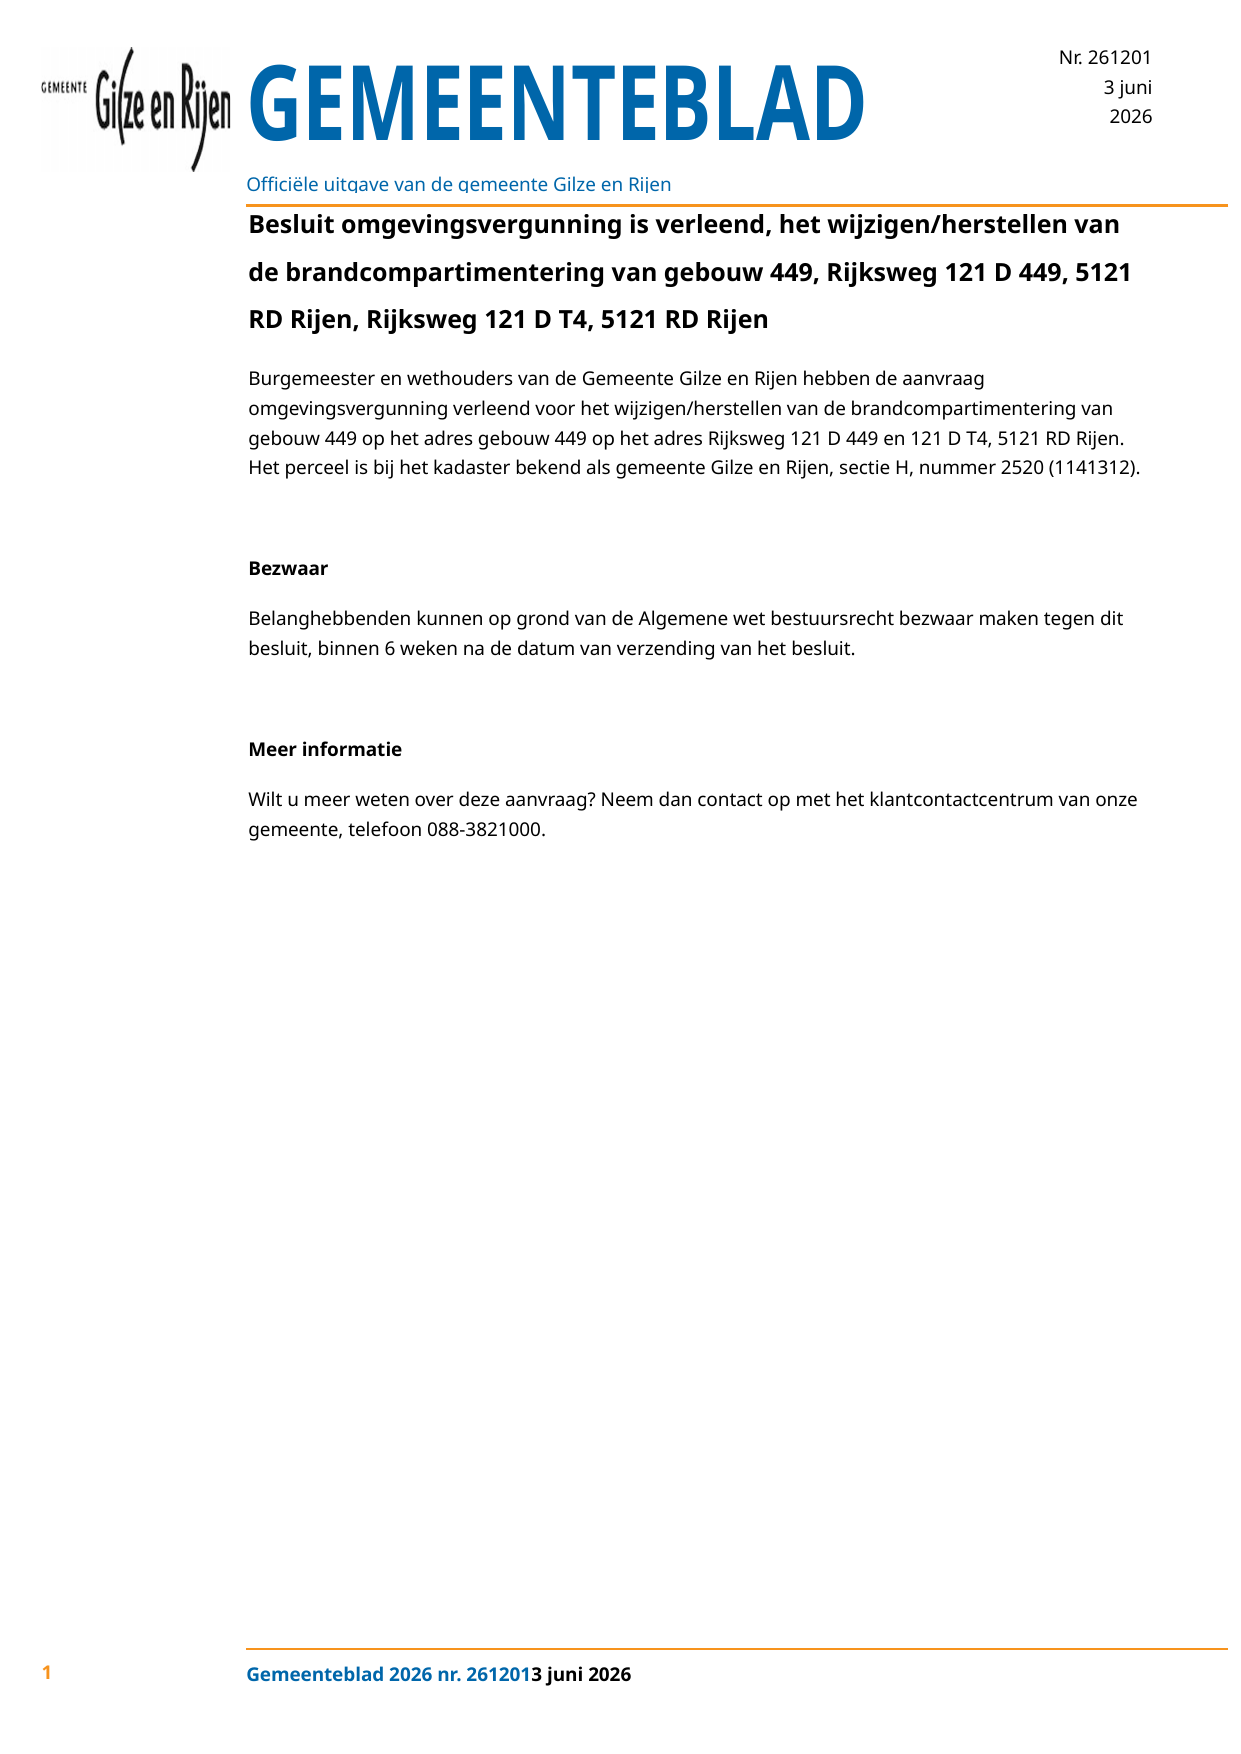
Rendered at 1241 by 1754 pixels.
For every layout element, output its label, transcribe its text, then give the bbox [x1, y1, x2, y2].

text Belanghebbenden kunnen op grond van de Algemene wet bestuursrecht bezwaar maken tegen dit besluit, binnen 6 weken na de datum van verzending van het besluit. [248, 606, 1152, 661]
text Meer informatie [248, 736, 1152, 762]
picture [41, 47, 231, 172]
text Besluit omgevingsvergunning is verleend, het wijzigen/herstellen van de brandcompartimentering van gebouw 449, Rijksweg 121 D 449, 5121 RD Rijen, Rijksweg 121 D T4, 5121 RD Rijen [248, 207, 1152, 336]
text Wilt u meer weten over deze aanvraag? Neem dan contact op met het klantcontactcentrum van onze gemeente, telefoon 088-3821000. [248, 786, 1152, 842]
text Burgemeester en wethouders van de Gemeente Gilze en Rijen hebben de aanvraag omgevingsvergunning verleend voor het wijzigen/herstellen van de brandcompartimentering van gebouw 449 op het adres gebouw 449 op het adres Rijksweg 121 D 449 en 121 D T4, 5121 RD Rijen. Het perceel is bij het kadaster bekend als gemeente Gilze en Rijen, sectie H, nummer 2520 (1141312). [248, 366, 1152, 480]
text Bezwaar [248, 555, 1152, 581]
